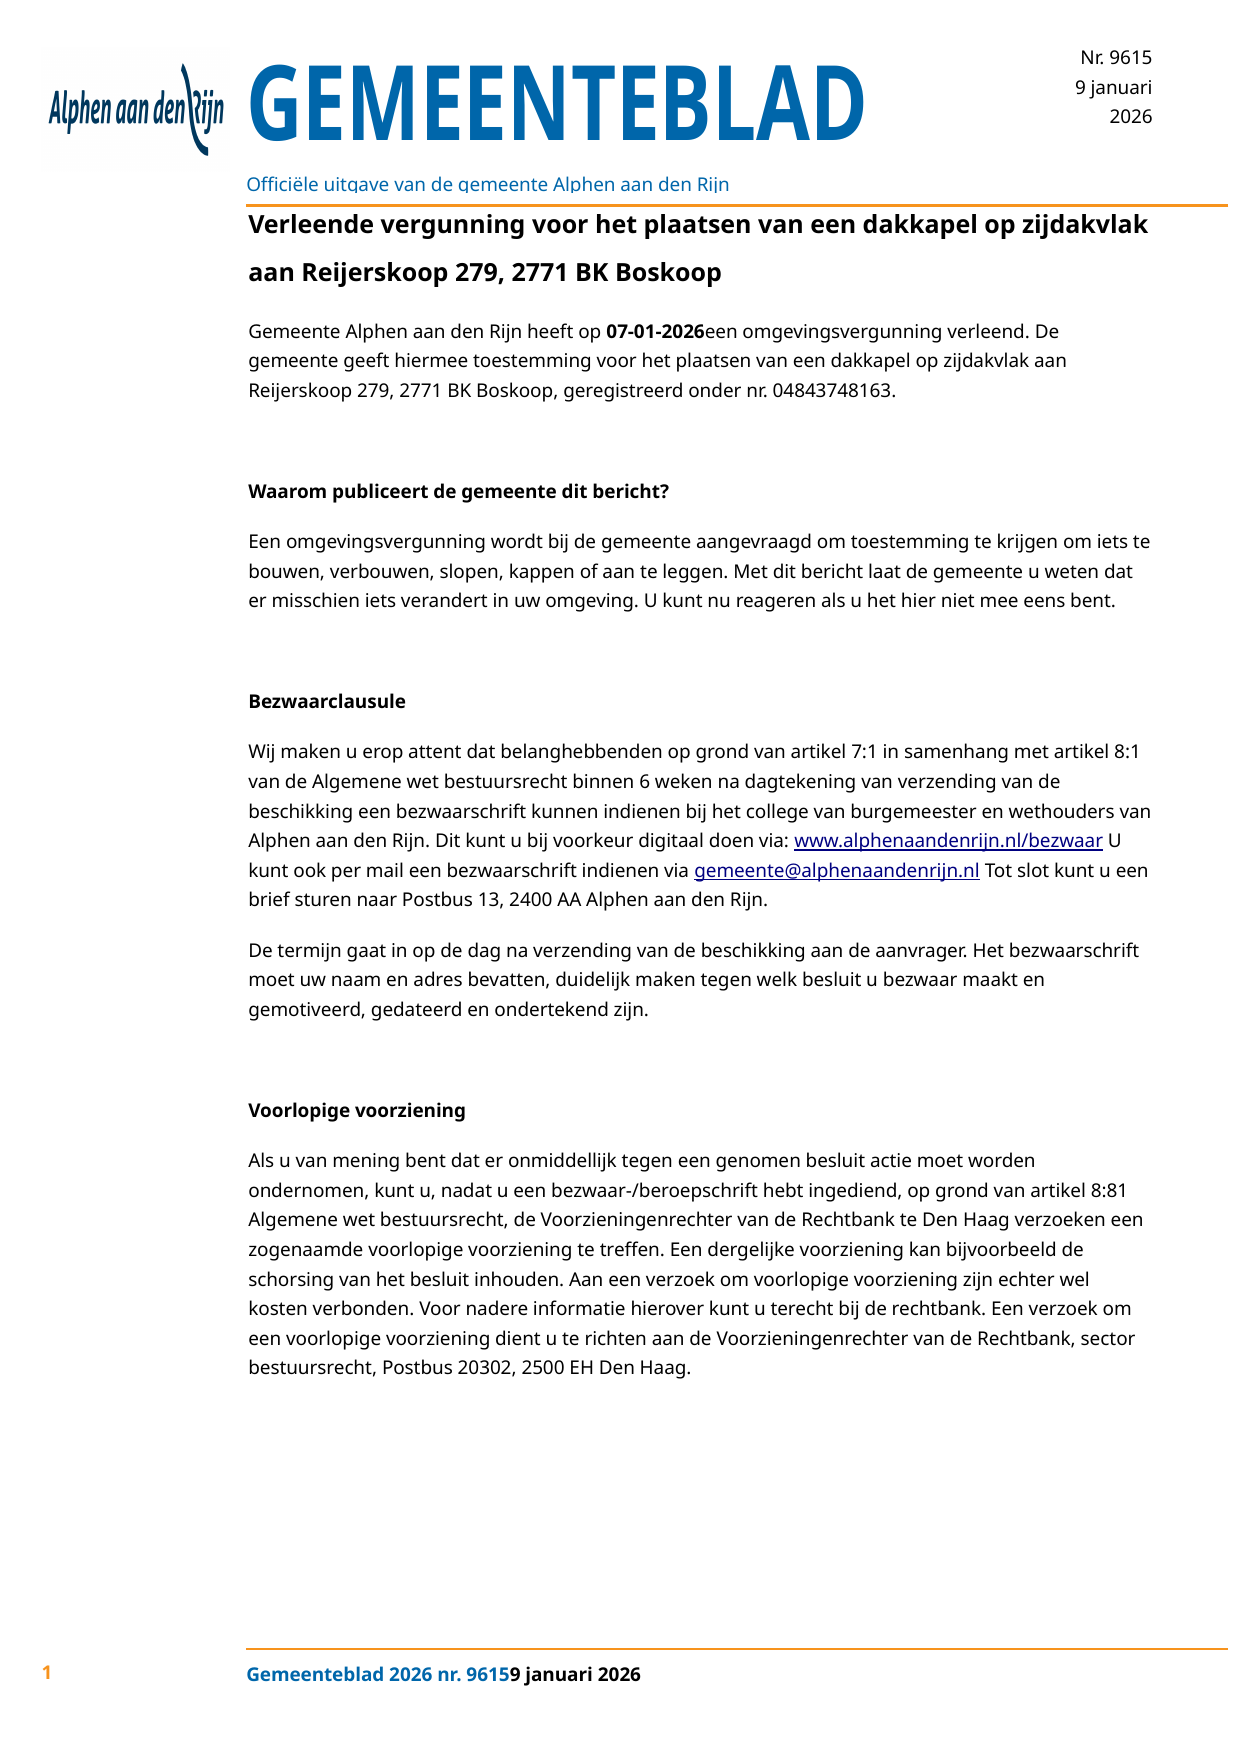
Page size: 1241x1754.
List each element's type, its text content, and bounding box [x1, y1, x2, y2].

text Bezwaarclausule [248, 688, 1152, 714]
text De termijn gaat in op de dag na verzending van de beschikking aan de aanvrager. Het bezwaarschrift moet uw naam en adres bevatten, duidelijk maken tegen welk besluit u bezwaar maakt en gemotiveerd, gedateerd en ondertekend zijn. [248, 937, 1152, 1022]
text Een omgevingsvergunning wordt bij de gemeente aangevraagd om toestemming te krijgen om iets te bouwen, verbouwen, slopen, kappen of aan te leggen. Met dit bericht laat de gemeente u weten dat er misschien iets verandert in uw omgeving. U kunt nu reageren als u het hier niet mee eens bent. [248, 528, 1152, 613]
text Als u van mening bent dat er onmiddellijk tegen een genomen besluit actie moet worden ondernomen, kunt u, nadat u een bezwaar-/beroepschrift hebt ingediend, op grond van artikel 8:81 Algemene wet bestuursrecht, de Voorzieningenrechter van de Rechtbank te Den Haag verzoeken een zogenaamde voorlopige voorziening te treffen. Een dergelijke voorziening kan bijvoorbeeld de schorsing van het besluit inhouden. Aan een verzoek om voorlopige voorziening zijn echter wel kosten verbonden. Voor nadere informatie hierover kunt u terecht bij de rechtbank. Een verzoek om een voorlopige voorziening dient u te richten aan de Voorzieningenrechter van de Rechtbank, sector bestuursrecht, Postbus 20302, 2500 EH Den Haag. [248, 1147, 1152, 1380]
text Voorlopige voorziening [248, 1097, 1152, 1123]
text Waarom publiceert de gemeente dit bericht? [248, 478, 1152, 504]
text Gemeente Alphen aan den Rijn heeft op 07-01-2026een omgevingsvergunning verleend. De gemeente geeft hiermee toestemming voor het plaatsen van een dakkapel op zijdakvlak aan Reijerskoop 279, 2771 BK Boskoop, geregistreerd onder nr. 04843748163. [248, 318, 1152, 403]
text Verleende vergunning voor het plaatsen van een dakkapel op zijdakvlak aan Reijerskoop 279, 2771 BK Boskoop [248, 207, 1152, 288]
picture [41, 47, 231, 172]
text Wij maken u erop attent dat belanghebbenden op grond van artikel 7:1 in samenhang met artikel 8:1 van de Algemene wet bestuursrecht binnen 6 weken na dagtekening van verzending van de beschikking een bezwaarschrift kunnen indienen bij het college van burgemeester en wethouders van Alphen aan den Rijn. Dit kunt u bij voorkeur digitaal doen via: www.alphenaandenrijn.nl/bezwaar U kunt ook per mail een bezwaarschrift indienen via gemeente@alphenaandenrijn.nl Tot slot kunt u een brief sturen naar Postbus 13, 2400 AA Alphen aan den Rijn. [248, 739, 1152, 912]
